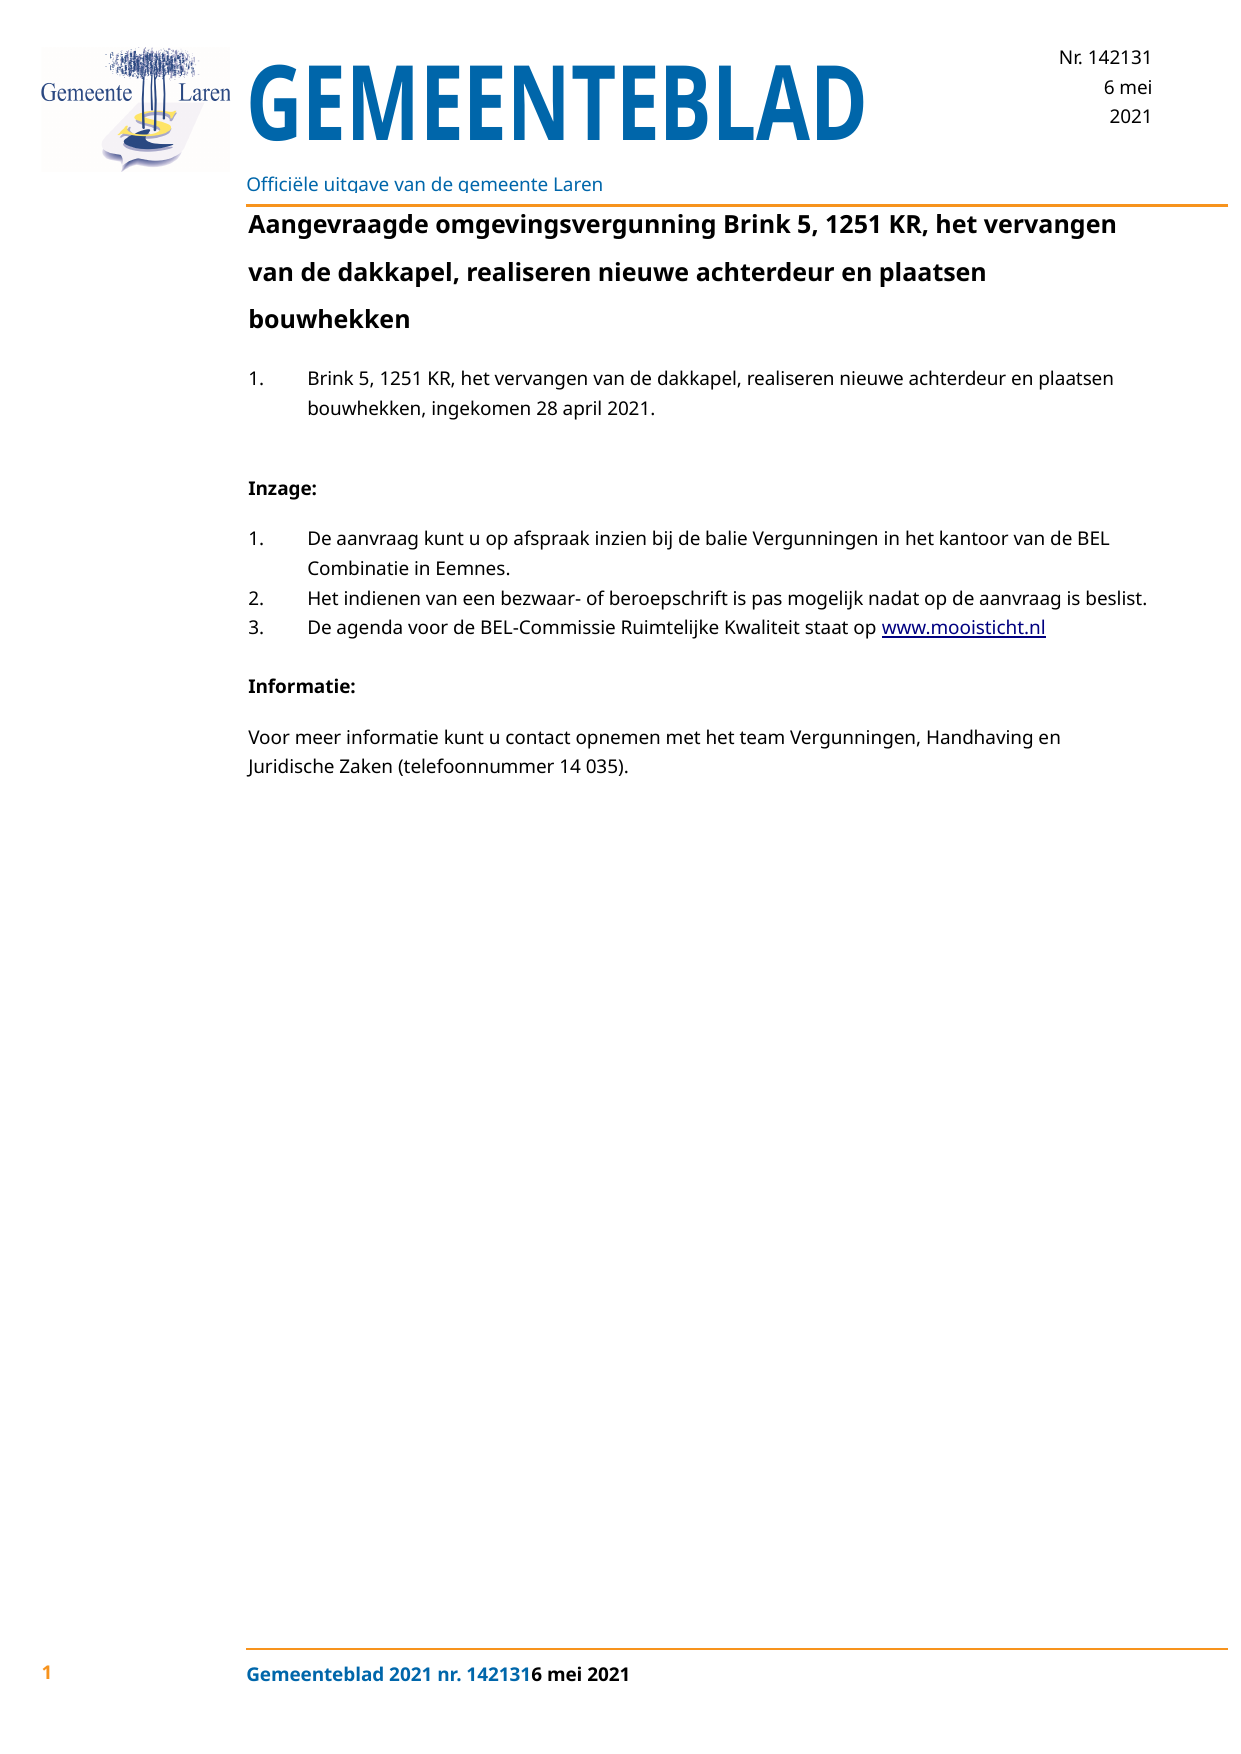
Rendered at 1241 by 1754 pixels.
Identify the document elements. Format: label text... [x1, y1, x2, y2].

text Inzage: [248, 475, 1152, 501]
text Voor meer informatie kunt u contact opnemen met het team Vergunningen, Handhaving en Juridische Zaken (telefoonnummer 14 035). [248, 724, 1152, 779]
list Het indienen van een bezwaar- of beroepschrift is pas mogelijk nadat op de aanvraag is beslist. [248, 585, 1152, 610]
list Brink 5, 1251 KR, het vervangen van de dakkapel, realiseren nieuwe achterdeur en plaatsen bouwhekken, ingekomen 28 april 2021. [248, 366, 1152, 421]
list De agenda voor de BEL-Commissie Ruimtelijke Kwaliteit staat op www.mooisticht.nl [248, 614, 1152, 640]
list De aanvraag kunt u op afspraak inzien bij de balie Vergunningen in het kantoor van de BEL Combinatie in Eemnes. [248, 526, 1152, 581]
picture [41, 47, 231, 172]
text Aangevraagde omgevingsvergunning Brink 5, 1251 KR, het vervangen van de dakkapel, realiseren nieuwe achterdeur en plaatsen bouwhekken [248, 207, 1152, 336]
text Informatie: [248, 673, 1152, 699]
